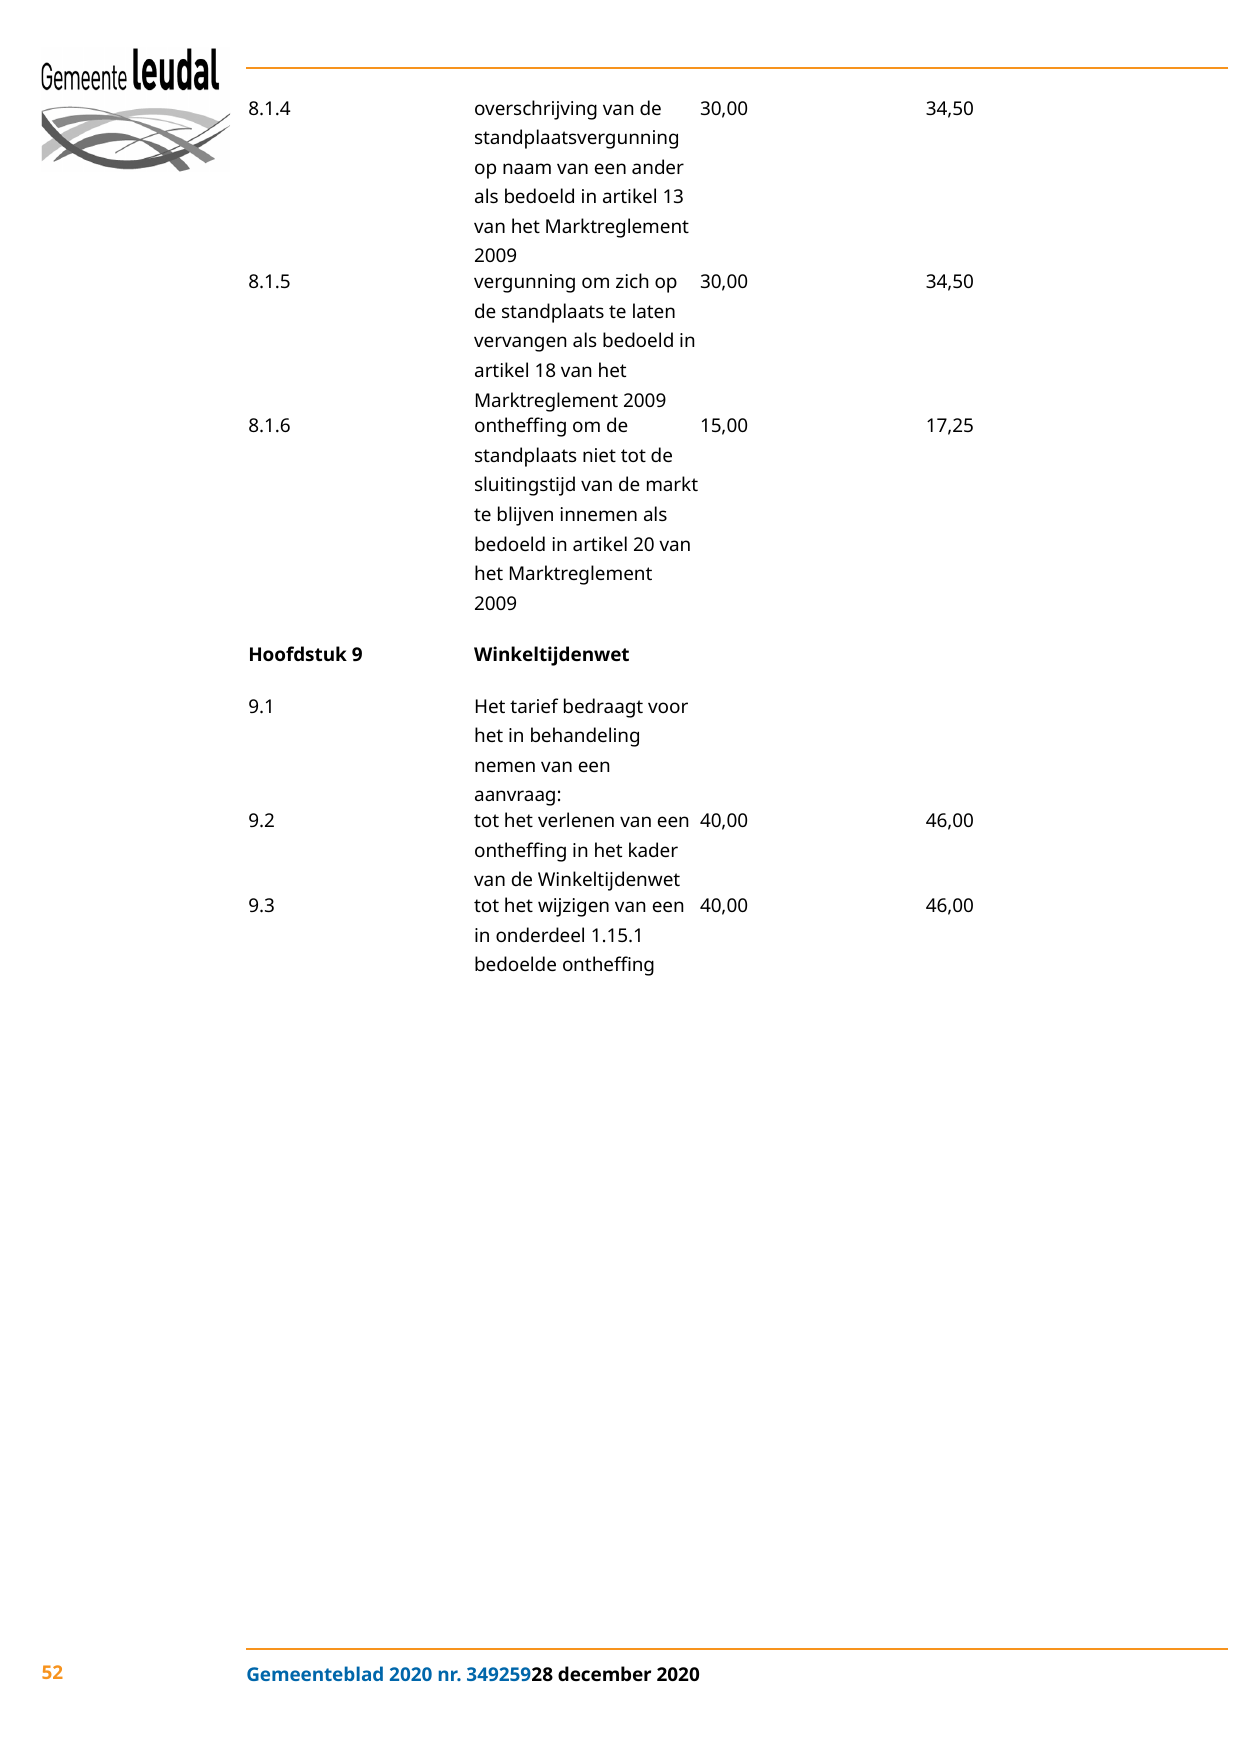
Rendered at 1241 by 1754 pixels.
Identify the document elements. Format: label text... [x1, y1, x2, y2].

table_cell [248, 616, 474, 641]
table_cell [926, 693, 1152, 807]
table_cell 40,00 [700, 892, 926, 977]
table_cell [474, 616, 700, 641]
table_cell 9.1 [248, 693, 474, 807]
table_cell tot het verlenen van een ontheffing in het kader van de Winkeltijdenwet [474, 808, 700, 892]
table_cell 9.3 [248, 892, 474, 977]
table_cell 40,00 [700, 808, 926, 892]
table_cell Het tarief bedraagt voor het in behandeling nemen van een aanvraag: [474, 693, 700, 807]
table_cell [700, 667, 926, 693]
table_cell vergunning om zich op de standplaats te laten vervangen als bedoeld in artikel 18 van het Marktreglement 2009 [474, 269, 700, 412]
table_cell 8.1.5 [248, 269, 474, 412]
table_cell overschrijving van de standplaatsvergunning op naam van een ander als bedoeld in artikel 13 van het Marktreglement 2009 [474, 95, 700, 268]
table_cell [474, 977, 700, 1003]
table_cell Winkeltijdenwet [474, 641, 700, 667]
table_cell [248, 977, 474, 1003]
table_cell [926, 667, 1152, 693]
table_cell 15,00 [700, 413, 926, 616]
table_cell 9.2 [248, 808, 474, 892]
table_cell [474, 667, 700, 693]
table_cell [926, 616, 1152, 641]
table_cell 46,00 [926, 892, 1152, 977]
picture [41, 47, 231, 172]
table_cell 30,00 [700, 269, 926, 412]
table_cell tot het wijzigen van een in onderdeel 1.15.1 bedoelde ontheffing [474, 892, 700, 977]
table_cell [700, 641, 926, 667]
table_cell 8.1.6 [248, 413, 474, 616]
table_cell [700, 616, 926, 641]
table_cell [700, 977, 926, 1003]
table_cell 17,25 [926, 413, 1152, 616]
table_cell 34,50 [926, 269, 1152, 412]
table_cell ontheffing om de standplaats niet tot de sluitingstijd van de markt te blijven innemen als bedoeld in artikel 20 van het Marktreglement 2009 [474, 413, 700, 616]
table_cell [248, 667, 474, 693]
table_cell 8.1.4 [248, 95, 474, 268]
table_cell 30,00 [700, 95, 926, 268]
table_cell [700, 693, 926, 807]
table_cell [926, 641, 1152, 667]
table_cell Hoofdstuk 9 [248, 641, 474, 667]
table_cell 34,50 [926, 95, 1152, 268]
table_cell [926, 977, 1152, 1003]
table_cell 46,00 [926, 808, 1152, 892]
